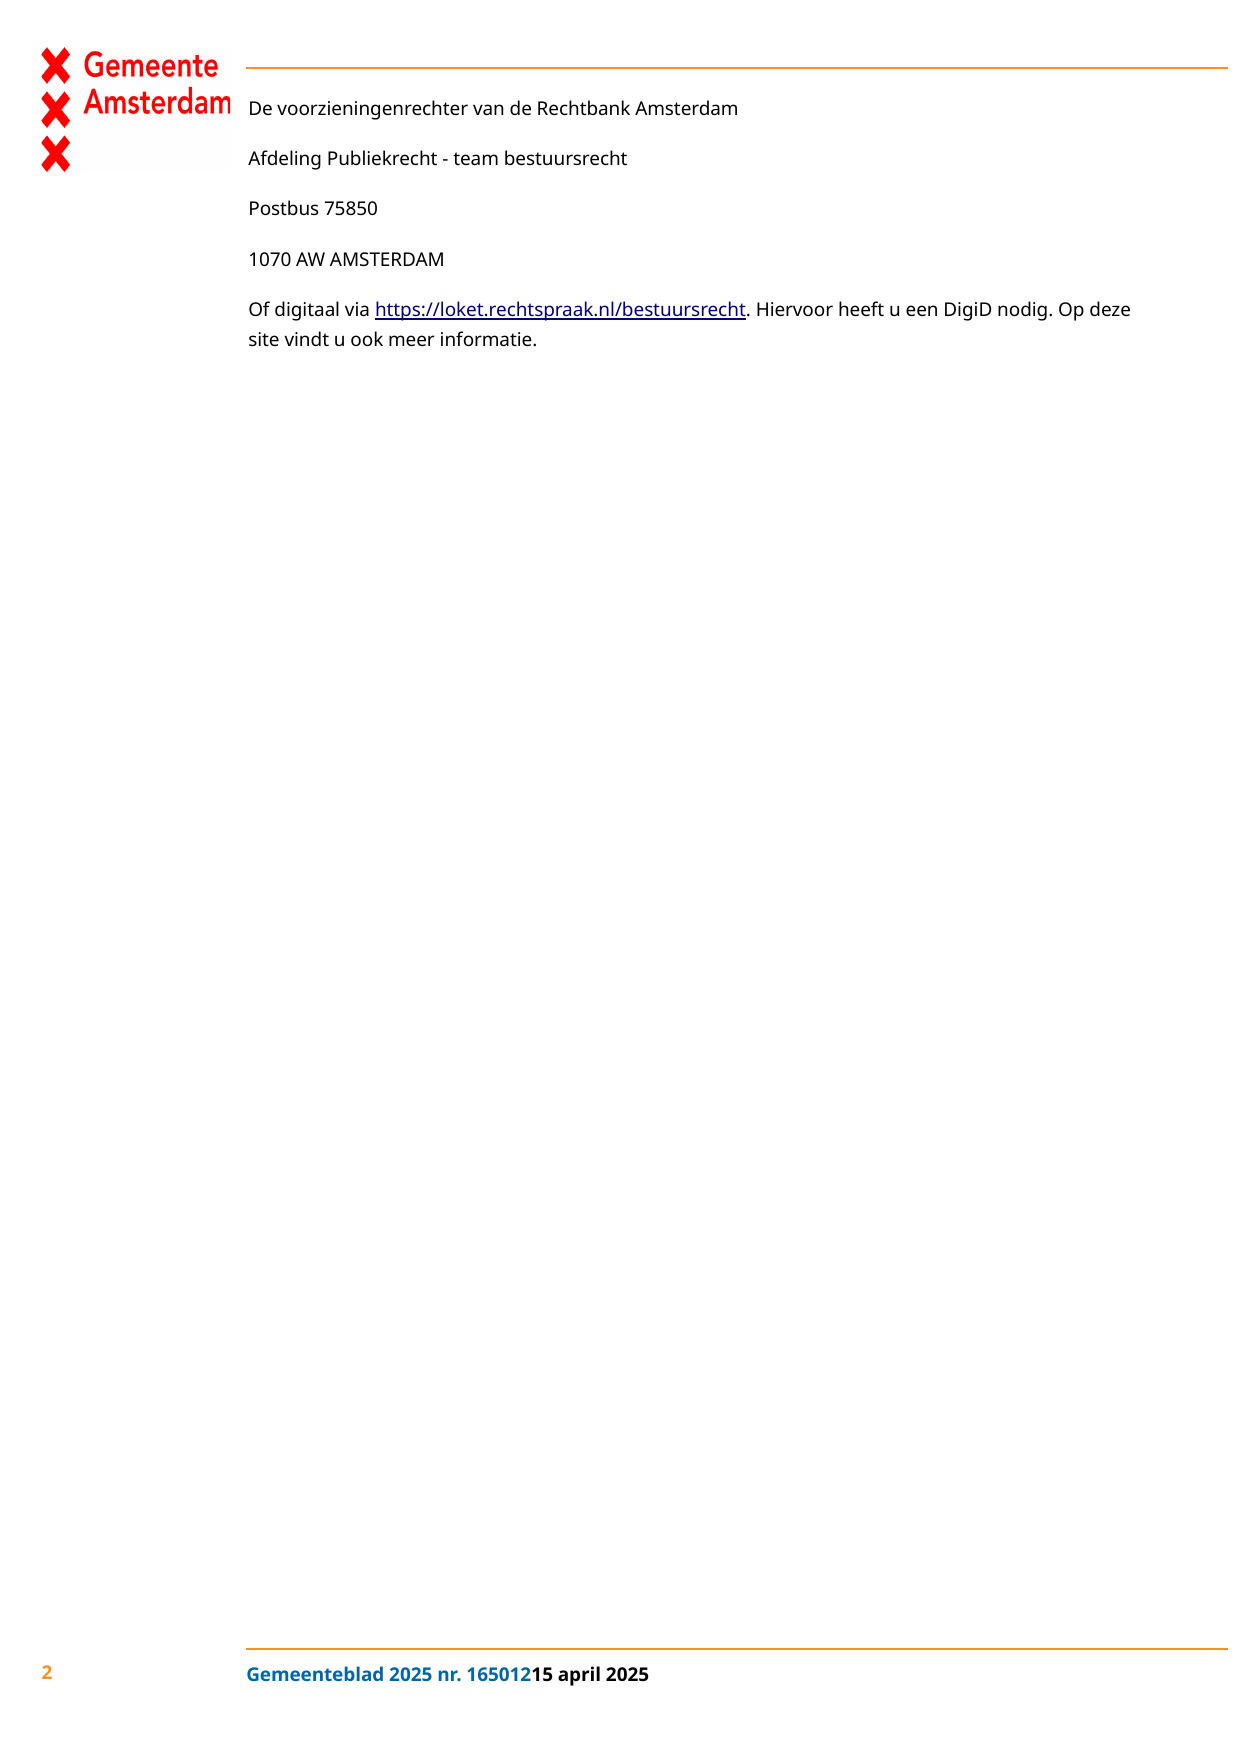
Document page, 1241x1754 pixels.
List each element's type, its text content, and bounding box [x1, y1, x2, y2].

text 1070 AW AMSTERDAM [248, 246, 1152, 272]
picture [41, 47, 231, 172]
text De voorzieningenrechter van de Rechtbank Amsterdam [248, 95, 1152, 121]
text Afdeling Publiekrecht - team bestuursrecht [248, 145, 1152, 171]
text Of digitaal via https://loket.rechtspraak.nl/bestuursrecht. Hiervoor heeft u een DigiD nodig. Op deze site vindt u ook meer informatie. [248, 296, 1152, 352]
text Postbus 75850 [248, 196, 1152, 221]
